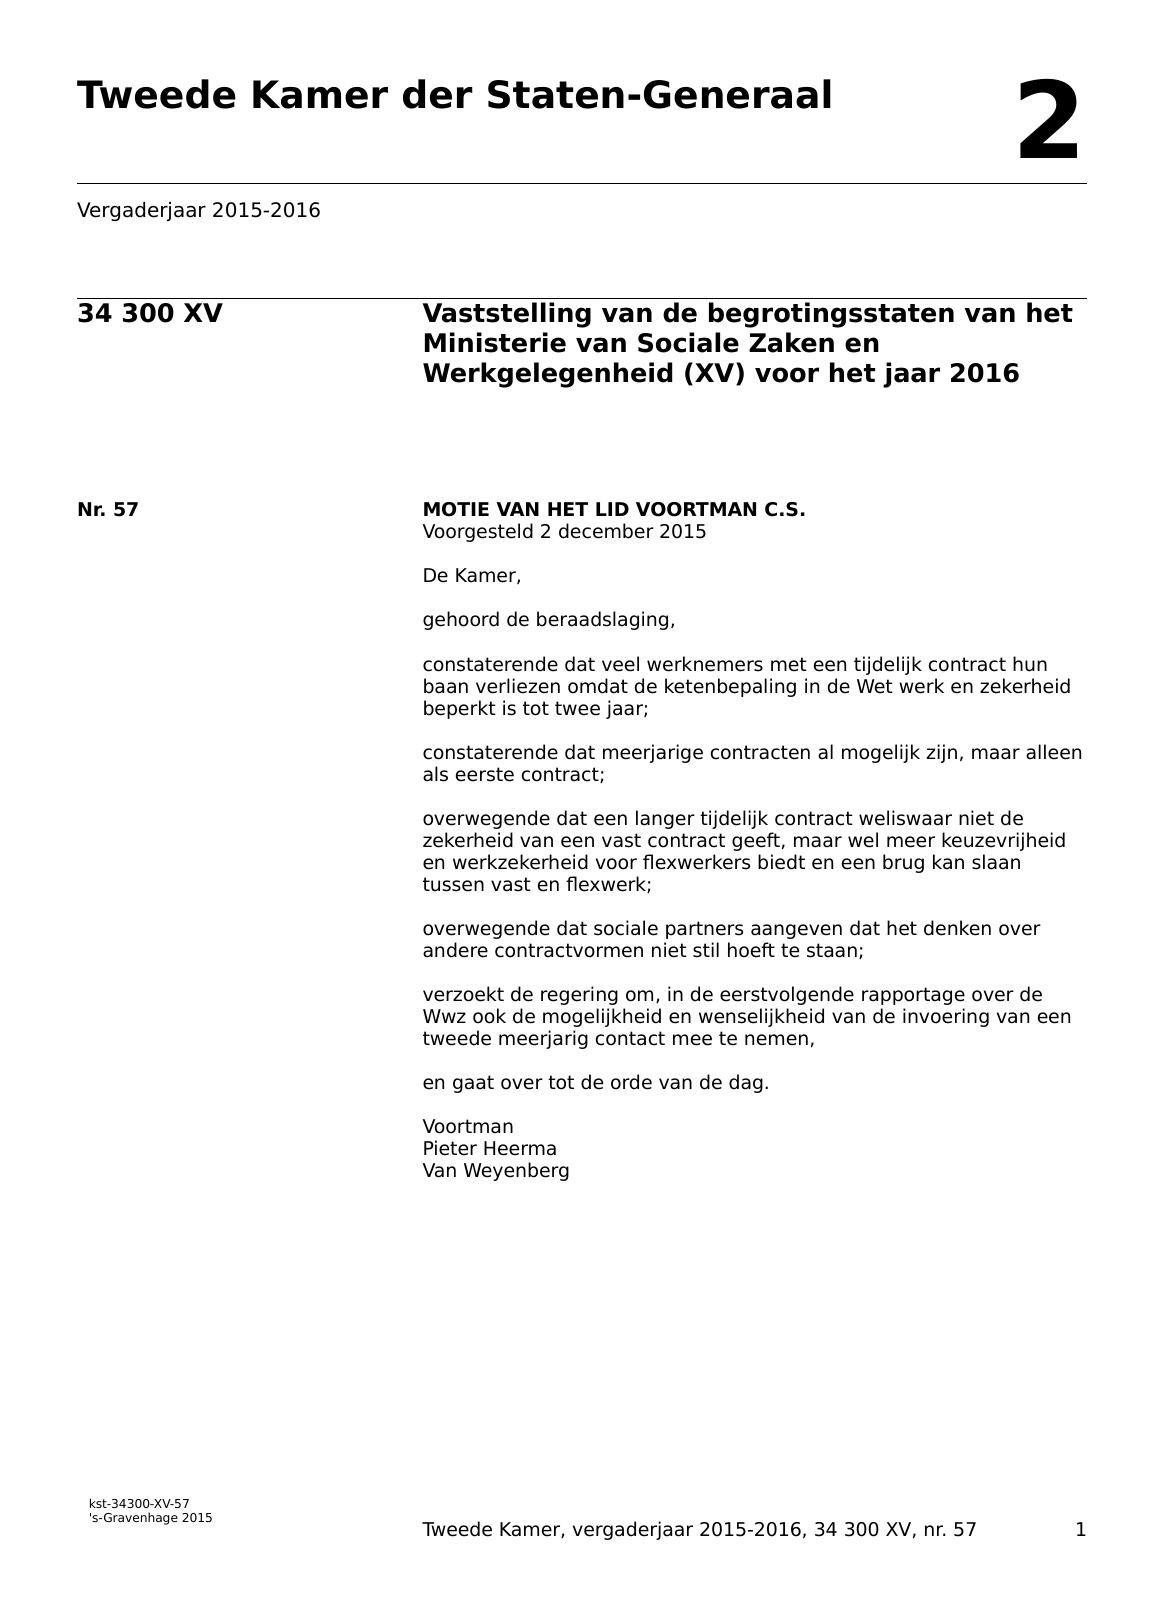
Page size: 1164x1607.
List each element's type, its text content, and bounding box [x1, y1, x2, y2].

text overwegende dat een langer tijdelijk contract weliswaar niet de zekerheid van een vast contract geeft, maar wel meer keuzevrijheid en werkzekerheid voor flexwerkers biedt en een brug kan slaan tussen vast en flexwerk; [422, 808, 1087, 896]
text De Kamer, [422, 565, 1087, 587]
text Pieter Heerma [422, 1138, 1087, 1160]
text Voorgesteld 2 december 2015 [422, 521, 1087, 543]
text kst-34300-XV-57 [88, 1497, 323, 1511]
text verzoekt de regering om, in de eerstvolgende rapportage over de Wwz ook de mogelijkheid en wenselijkheid van de invoering van een tweede meerjarig contact mee te nemen, [422, 984, 1087, 1050]
table_header 2 [886, 59, 1087, 183]
table_header Tweede Kamer der Staten-Generaal [77, 59, 886, 183]
subtitle 34 300 XV Vaststelling van de begrotingsstaten van het Ministerie van Sociale Zaken en Werkgelegenheid (XV) voor het jaar 2016 [77, 299, 1087, 388]
text constaterende dat meerjarige contracten al mogelijk zijn, maar alleen als eerste contract; [422, 742, 1087, 786]
text constaterende dat veel werknemers met een tijdelijk contract hun baan verliezen omdat de ketenbepaling in de Wet werk en zekerheid beperkt is tot twee jaar; [422, 653, 1087, 719]
text en gaat over tot de orde van de dag. [422, 1072, 1087, 1094]
text Van Weyenberg [422, 1160, 1087, 1182]
text gehoord de beraadslaging, [422, 609, 1087, 631]
text 's-Gravenhage 2015 [88, 1511, 323, 1525]
text Voortman [422, 1116, 1087, 1138]
text overwegende dat sociale partners aangeven dat het denken over andere contractvormen niet stil hoeft te staan; [422, 918, 1087, 962]
subtitle Nr. 57 MOTIE VAN HET LID VOORTMAN C.S. [77, 499, 1087, 521]
table_cell Vergaderjaar 2015-2016 [77, 184, 1087, 298]
